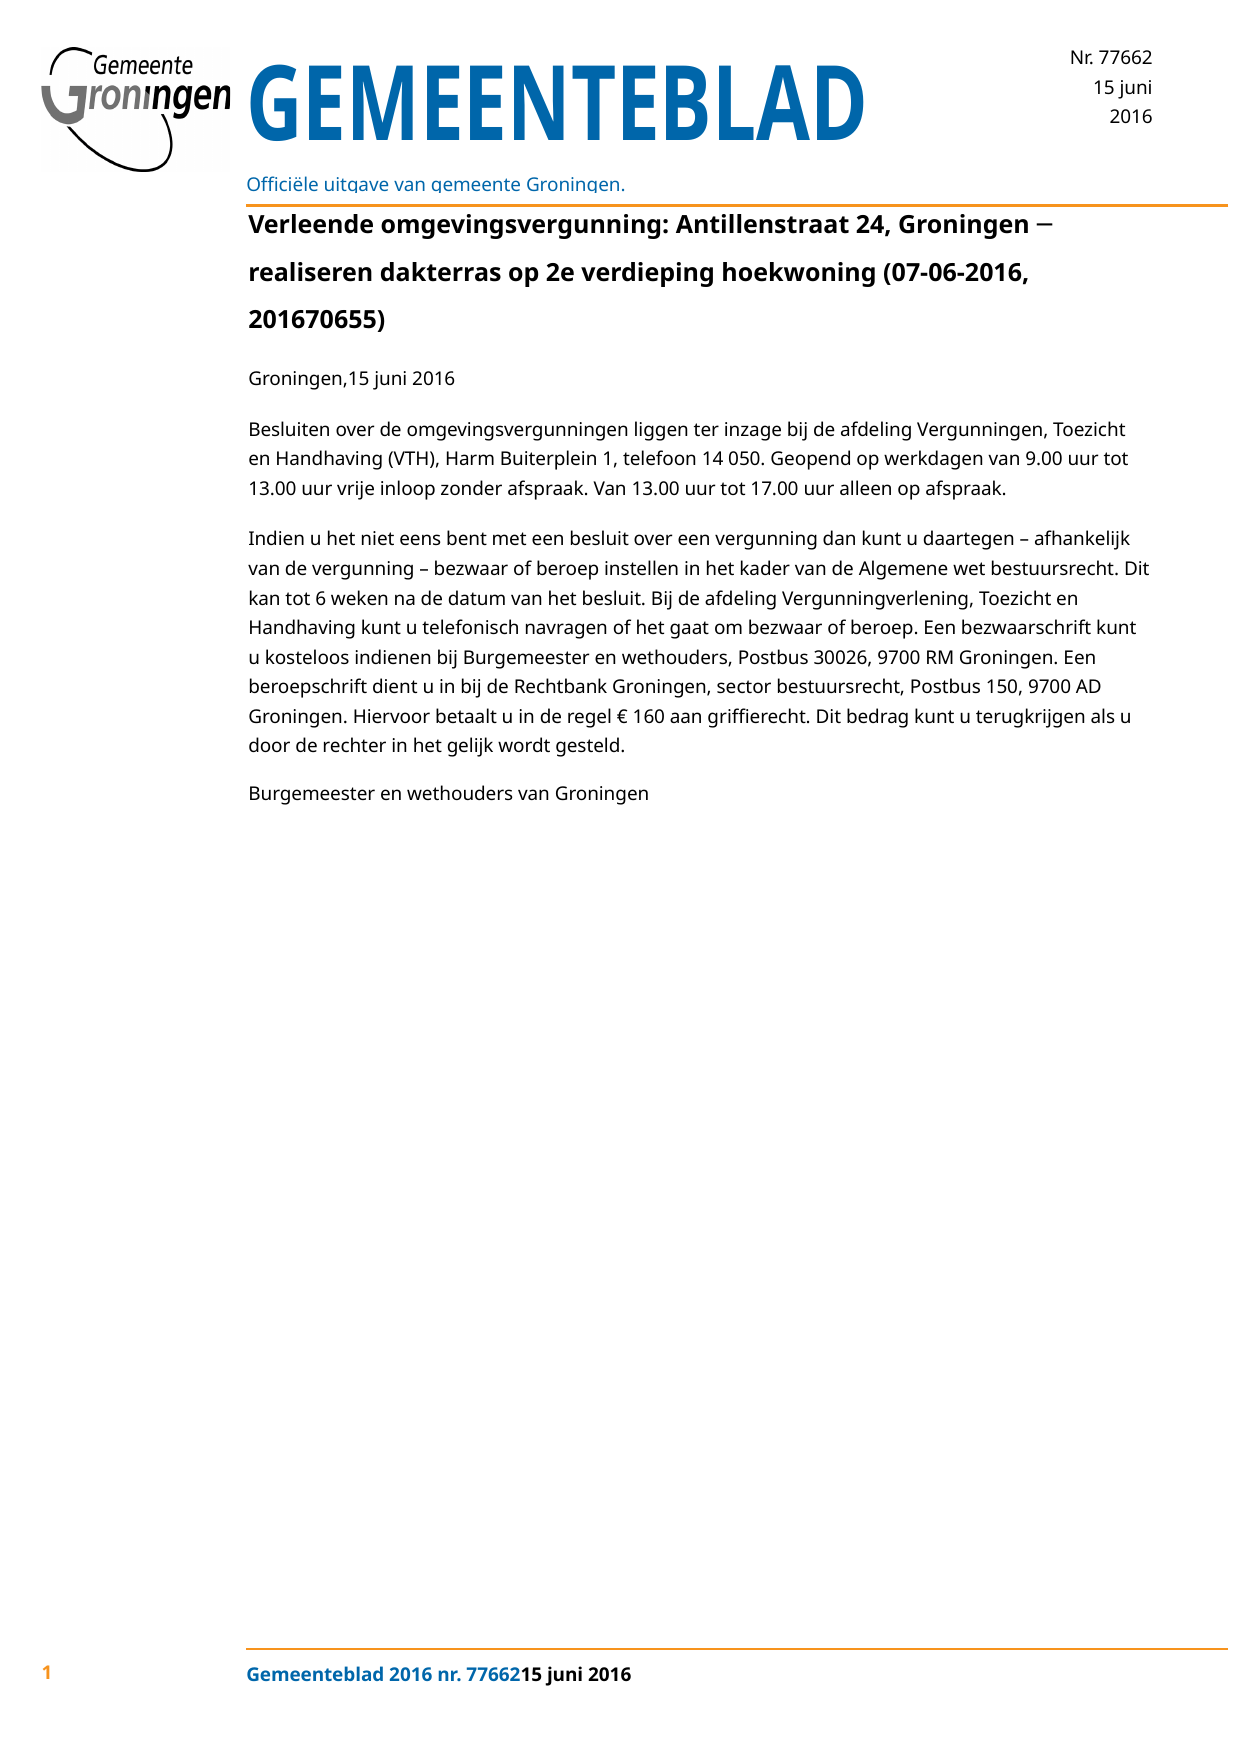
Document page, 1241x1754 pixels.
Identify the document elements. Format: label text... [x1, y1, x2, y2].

text Besluiten over de omgevingsvergunningen liggen ter inzage bij de afdeling Vergunningen, Toezicht en Handhaving (VTH), Harm Buiterplein 1, telefoon 14 050. Geopend op werkdagen van 9.00 uur tot 13.00 uur vrije inloop zonder afspraak. Van 13.00 uur tot 17.00 uur alleen op afspraak. [248, 416, 1152, 501]
text Groningen,15 juni 2016 [248, 366, 1152, 391]
text Verleende omgevingsvergunning: Antillenstraat 24, Groningen ─ realiseren dakterras op 2e verdieping hoekwoning (07-06-2016, 201670655) [248, 207, 1152, 336]
text Burgemeester en wethouders van Groningen [248, 780, 1152, 806]
picture [41, 47, 231, 172]
text Indien u het niet eens bent met een besluit over een vergunning dan kunt u daartegen – afhankelijk van de vergunning – bezwaar of beroep instellen in het kader van de Algemene wet bestuursrecht. Dit kan tot 6 weken na de datum van het besluit. Bij de afdeling Vergunningverlening, Toezicht en Handhaving kunt u telefonisch navragen of het gaat om bezwaar of beroep. Een bezwaarschrift kunt u kosteloos indienen bij Burgemeester en wethouders, Postbus 30026, 9700 RM Groningen. Een beroepschrift dient u in bij de Rechtbank Groningen, sector bestuursrecht, Postbus 150, 9700 AD Groningen. Hiervoor betaalt u in de regel € 160 aan griffierecht. Dit bedrag kunt u terugkrijgen als u door de rechter in het gelijk wordt gesteld. [248, 526, 1152, 758]
